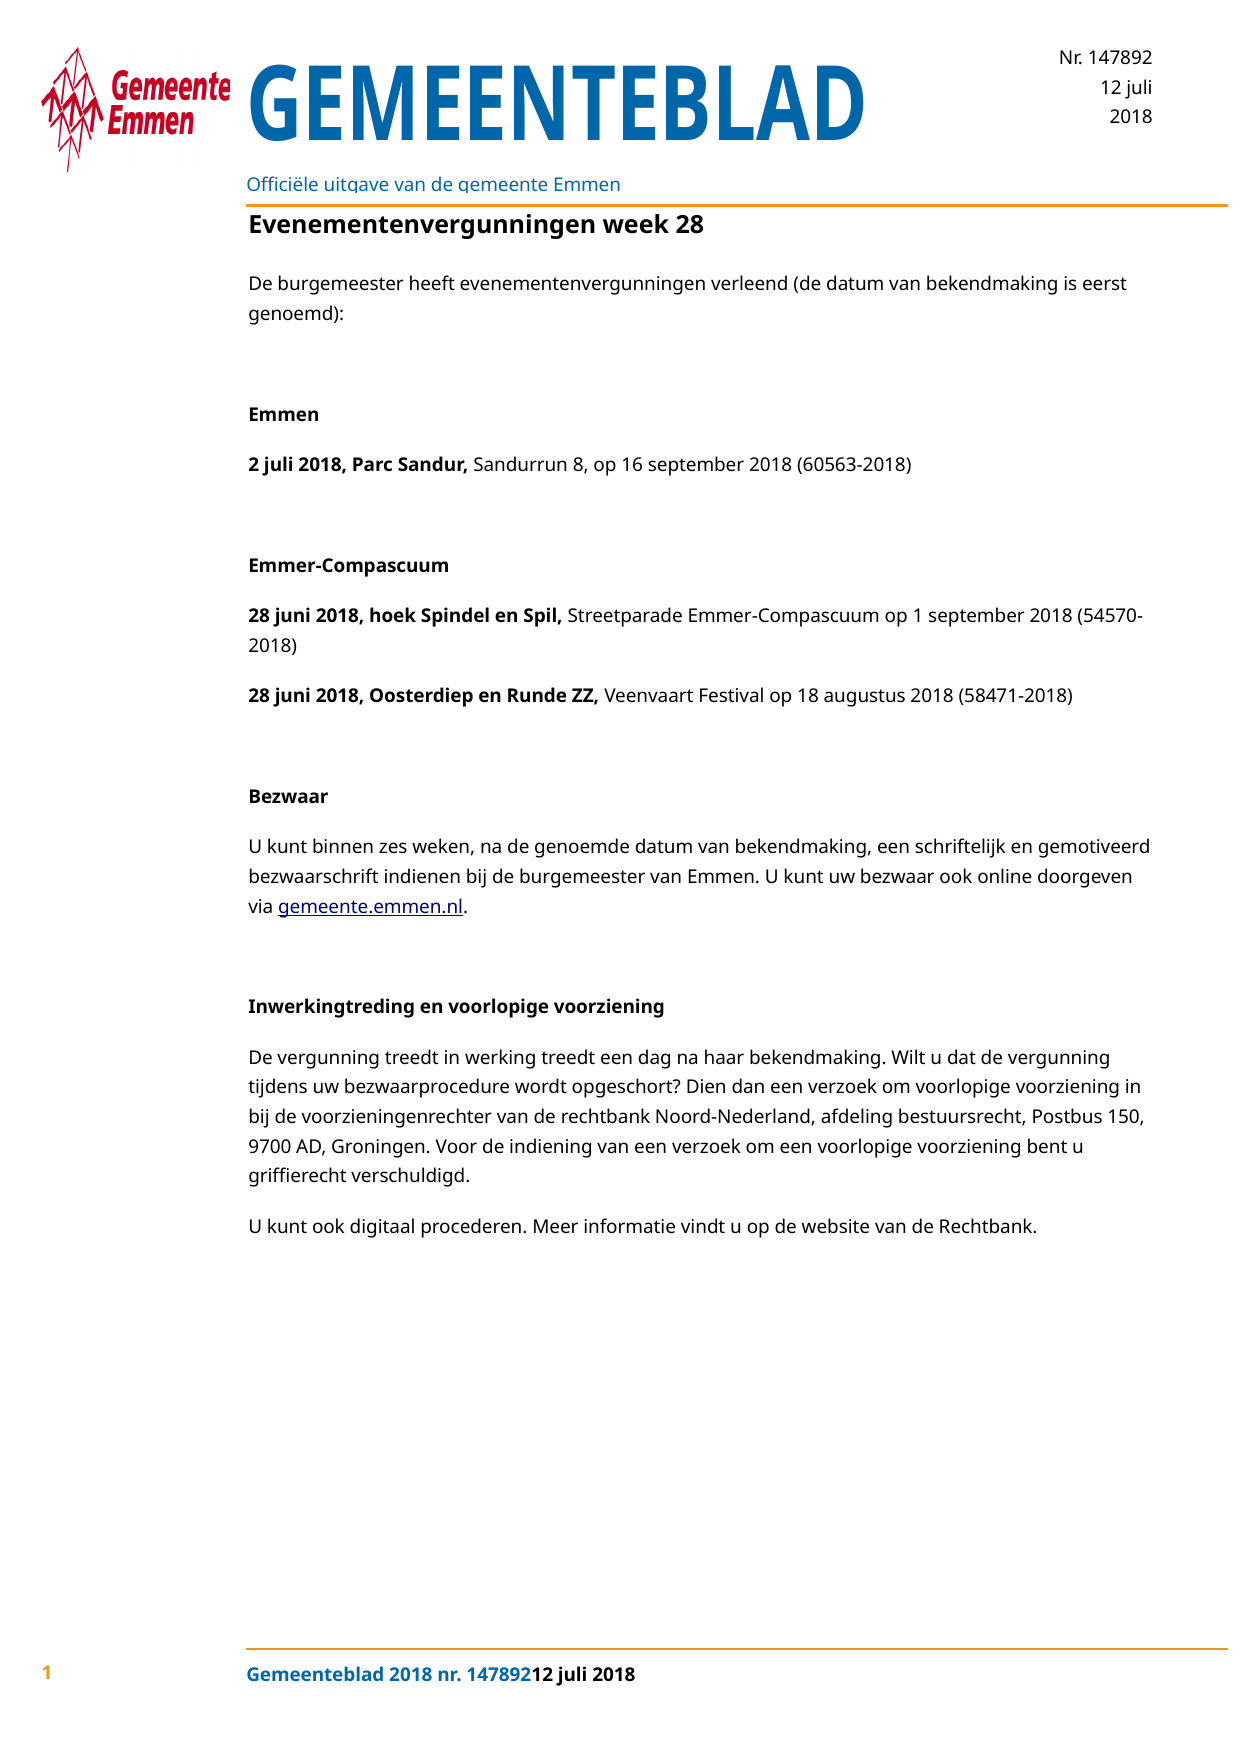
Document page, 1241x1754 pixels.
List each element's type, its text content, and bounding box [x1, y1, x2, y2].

text U kunt ook digitaal procederen. Meer informatie vindt u op de website van de Rechtbank. [248, 1213, 1152, 1238]
text 28 juni 2018, hoek Spindel en Spil, Streetparade Emmer-Compascuum op 1 september 2018 (54570-2018) [248, 602, 1152, 658]
text De burgemeester heeft evenementenvergunningen verleend (de datum van bekendmaking is eerst genoemd): [248, 270, 1152, 326]
text Inwerkingtreding en voorlopige voorziening [248, 994, 1152, 1019]
text U kunt binnen zes weken, na de genoemde datum van bekendmaking, een schriftelijk en gemotiveerd bezwaarschrift indienen bij de burgemeester van Emmen. U kunt uw bezwaar ook online doorgeven via gemeente.emmen.nl. [248, 834, 1152, 918]
text 2 juli 2018, Parc Sandur, Sandurrun 8, op 16 september 2018 (60563-2018) [248, 451, 1152, 477]
text Emmen [248, 401, 1152, 426]
text Emmer-Compascuum [248, 552, 1152, 578]
text Evenementenvergunningen week 28 [248, 207, 1152, 241]
text De vergunning treedt in werking treedt een dag na haar bekendmaking. Wilt u dat de vergunning tijdens uw bezwaarprocedure wordt opgeschort? Dien dan een verzoek om voorlopige voorziening in bij de voorzieningenrechter van de rechtbank Noord-Nederland, afdeling bestuursrecht, Postbus 150, 9700 AD, Groningen. Voor de indiening van een verzoek om een voorlopige voorziening bent u griffierecht verschuldigd. [248, 1044, 1152, 1188]
text Bezwaar [248, 783, 1152, 809]
picture [41, 47, 231, 172]
text 28 juni 2018, Oosterdiep en Runde ZZ, Veenvaart Festival op 18 augustus 2018 (58471-2018) [248, 682, 1152, 708]
